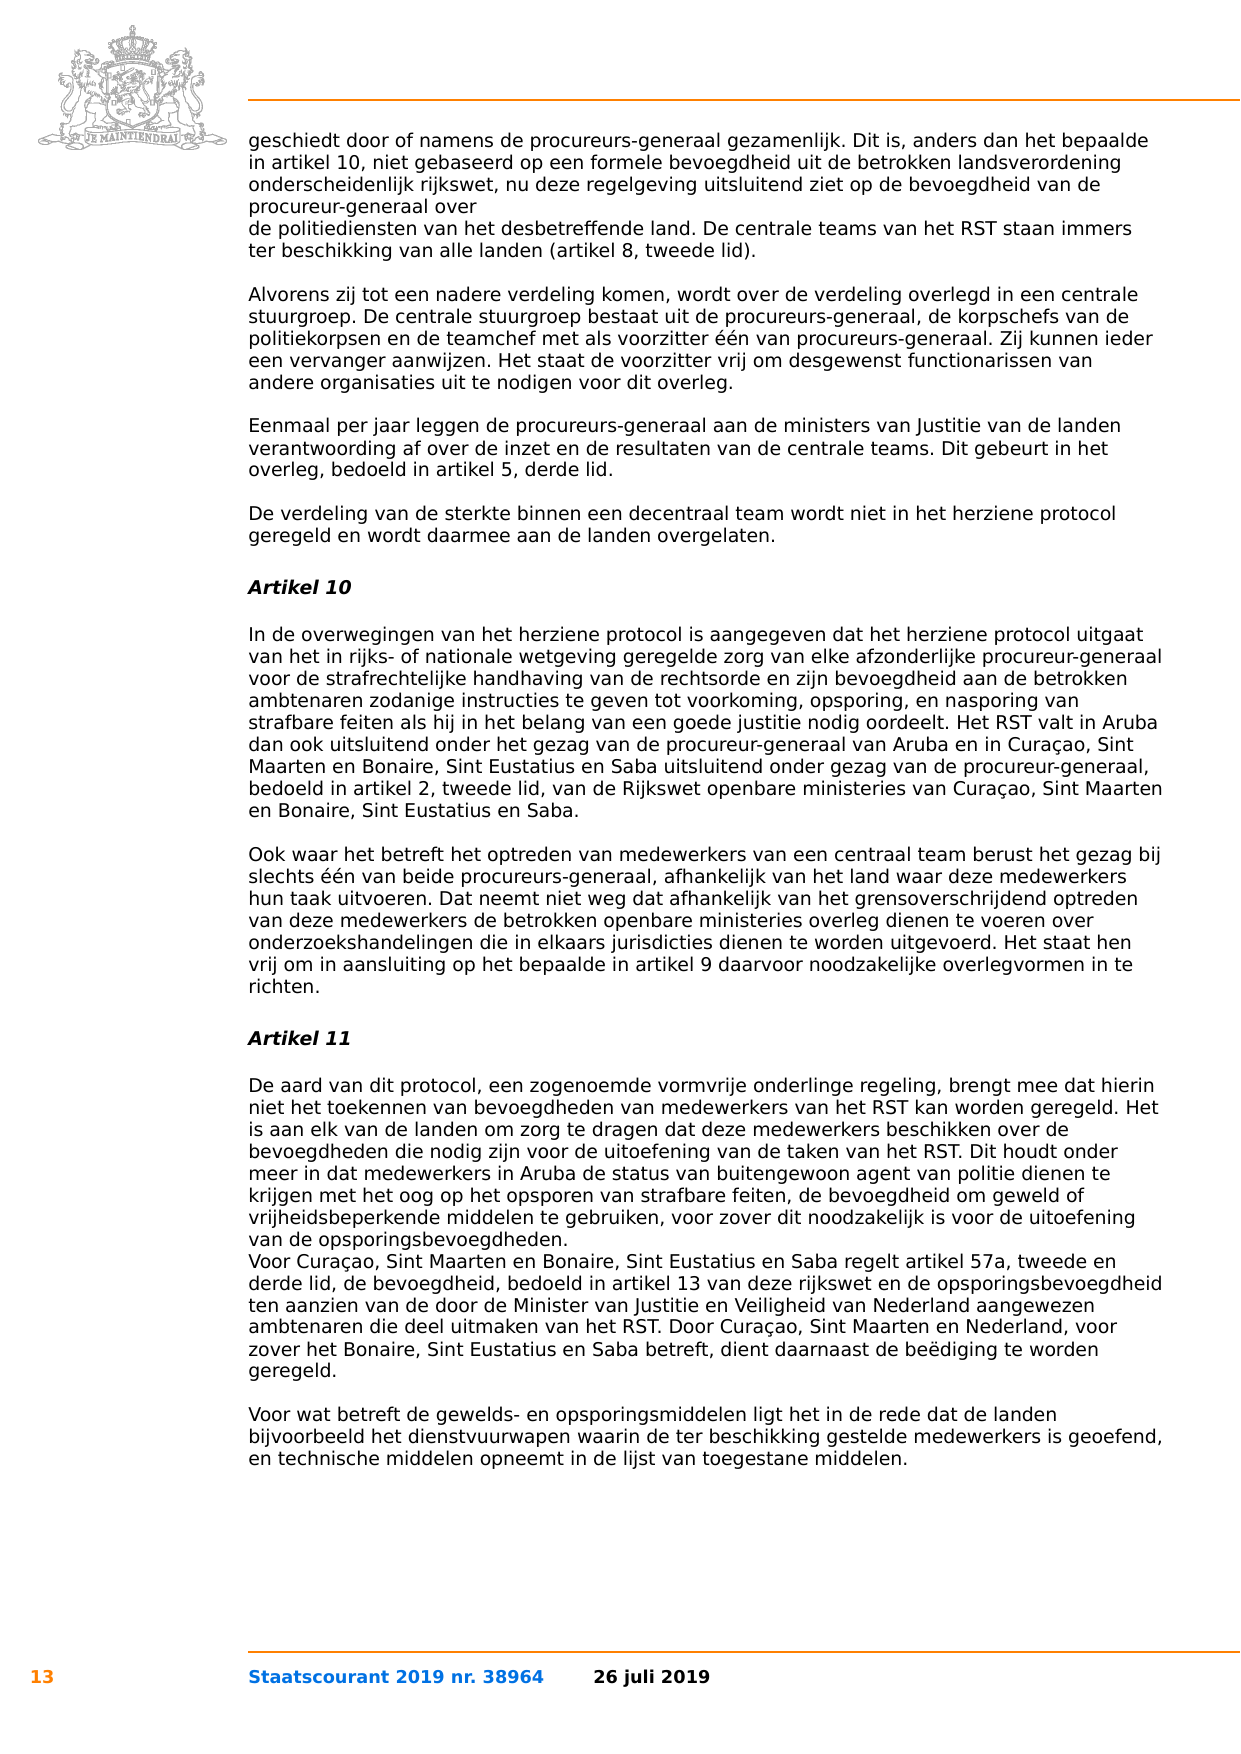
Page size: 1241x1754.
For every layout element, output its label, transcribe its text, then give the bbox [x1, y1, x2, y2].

subtitle Artikel 10 [248, 577, 1163, 599]
text Ook waar het betreft het optreden van medewerkers van een centraal team berust het gezag bij slechts één van beide procureurs-generaal, afhankelijk van het land waar deze medewerkers hun taak uitvoeren. Dat neemt niet weg dat afhankelijk van het grensoverschrijdend optreden van deze medewerkers de betrokken openbare ministeries overleg dienen te voeren over onderzoekshandelingen die in elkaars jurisdicties dienen te worden uitgevoerd. Het staat hen vrij om in aansluiting op het bepaalde in artikel 9 daarvoor noodzakelijke overlegvormen in te richten. [248, 844, 1163, 998]
text In de overwegingen van het herziene protocol is aangegeven dat het herziene protocol uitgaat van het in rijks- of nationale wetgeving geregelde zorg van elke afzonderlijke procureur-generaal voor de strafrechtelijke handhaving van de rechtsorde en zijn bevoegdheid aan de betrokken ambtenaren zodanige instructies te geven tot voorkoming, opsporing, en nasporing van strafbare feiten als hij in het belang van een goede justitie nodig oordeelt. Het RST valt in Aruba dan ook uitsluitend onder het gezag van de procureur-generaal van Aruba en in Curaçao, Sint Maarten en Bonaire, Sint Eustatius en Saba uitsluitend onder gezag van de procureur-generaal, bedoeld in artikel 2, tweede lid, van de Rijkswet openbare ministeries van Curaçao, Sint Maarten en Bonaire, Sint Eustatius en Saba. [248, 624, 1163, 822]
text Eenmaal per jaar leggen de procureurs-generaal aan de ministers van Justitie van de landen verantwoording af over de inzet en de resultaten van de centrale teams. Dit gebeurt in het overleg, bedoeld in artikel 5, derde lid. [248, 415, 1163, 481]
text De aard van dit protocol, een zogenoemde vormvrije onderlinge regeling, brengt mee dat hierin niet het toekennen van bevoegdheden van medewerkers van het RST kan worden geregeld. Het is aan elk van de landen om zorg te dragen dat deze medewerkers beschikken over de bevoegdheden die nodig zijn voor de uitoefening van de taken van het RST. Dit houdt onder meer in dat medewerkers in Aruba de status van buitengewoon agent van politie dienen te krijgen met het oog op het opsporen van strafbare feiten, de bevoegdheid om geweld of vrijheidsbeperkende middelen te gebruiken, voor zover dit noodzakelijk is voor de uitoefening van de opsporingsbevoegdheden. [248, 1075, 1163, 1251]
text geschiedt door of namens de procureurs-generaal gezamenlijk. Dit is, anders dan het bepaalde in artikel 10, niet gebaseerd op een formele bevoegdheid uit de betrokken landsverordening onderscheidenlijk rijkswet, nu deze regelgeving uitsluitend ziet op de bevoegdheid van de procureur-generaal over [248, 130, 1163, 218]
text de politiediensten van het desbetreffende land. De centrale teams van het RST staan immers ter beschikking van alle landen (artikel 8, tweede lid). [248, 218, 1163, 262]
text De verdeling van de sterkte binnen een decentraal team wordt niet in het herziene protocol geregeld en wordt daarmee aan de landen overgelaten. [248, 503, 1163, 547]
text Voor Curaçao, Sint Maarten en Bonaire, Sint Eustatius en Saba regelt artikel 57a, tweede en derde lid, de bevoegdheid, bedoeld in artikel 13 van deze rijkswet en de opsporingsbevoegdheid ten aanzien van de door de Minister van Justitie en Veiligheid van Nederland aangewezen ambtenaren die deel uitmaken van het RST. Door Curaçao, Sint Maarten en Nederland, voor zover het Bonaire, Sint Eustatius en Saba betreft, dient daarnaast de beëdiging te worden geregeld. [248, 1251, 1163, 1382]
text Voor wat betreft de gewelds- en opsporingsmiddelen ligt het in de rede dat de landen bijvoorbeeld het dienstvuurwapen waarin de ter beschikking gestelde medewerkers is geoefend, en technische middelen opneemt in de lijst van toegestane middelen. [248, 1404, 1163, 1470]
picture [38, 25, 227, 150]
subtitle Artikel 11 [248, 1028, 1163, 1050]
text Alvorens zij tot een nadere verdeling komen, wordt over de verdeling overlegd in een centrale stuurgroep. De centrale stuurgroep bestaat uit de procureurs-generaal, de korpschefs van de politiekorpsen en de teamchef met als voorzitter één van procureurs-generaal. Zij kunnen ieder een vervanger aanwijzen. Het staat de voorzitter vrij om desgewenst functionarissen van andere organisaties uit te nodigen voor dit overleg. [248, 284, 1163, 393]
